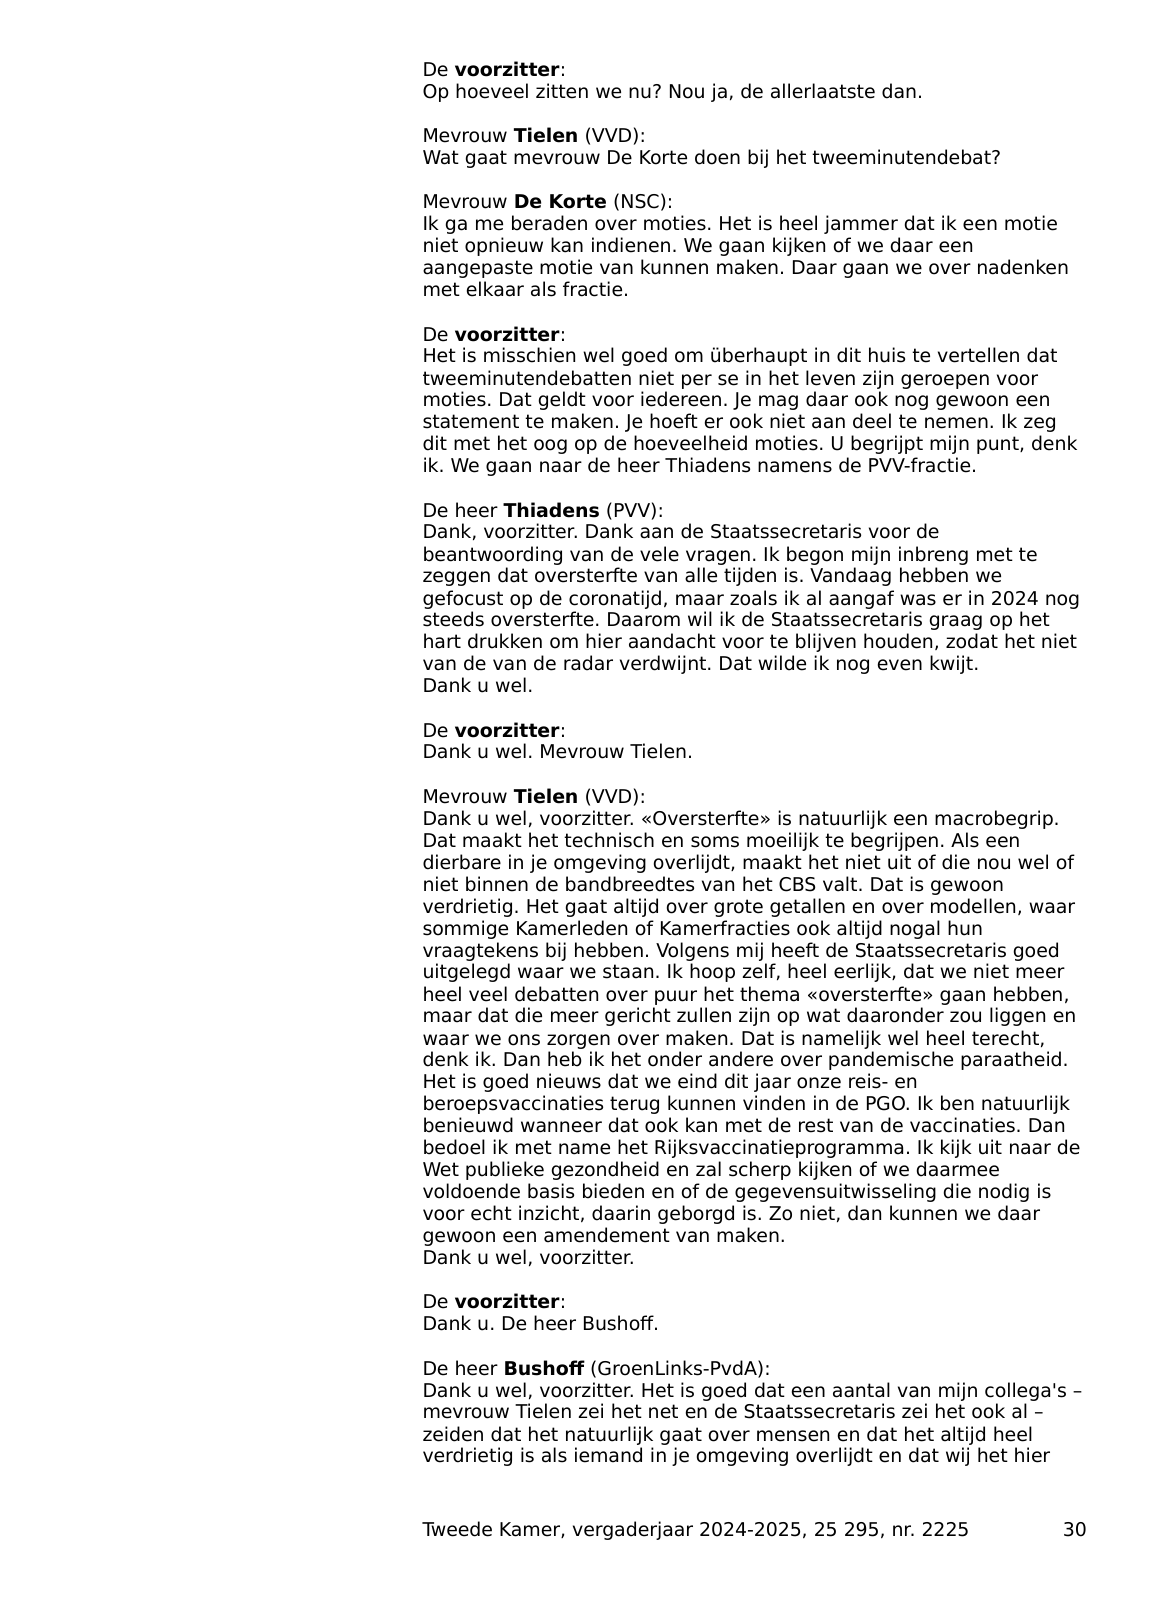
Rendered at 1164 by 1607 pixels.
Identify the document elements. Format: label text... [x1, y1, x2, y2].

text Dank, voorzitter. Dank aan de Staatssecretaris voor de beantwoording van de vele vragen. Ik begon mijn inbreng met te zeggen dat oversterfte van alle tijden is. Vandaag hebben we gefocust op de coronatijd, maar zoals ik al aangaf was er in 2024 nog steeds oversterfte. Daarom wil ik de Staatssecretaris graag op het hart drukken om hier aandacht voor te blijven houden, zodat het niet van de van de radar verdwijnt. Dat wilde ik nog even kwijt. [422, 521, 1087, 675]
text Dank u wel, voorzitter. «Oversterfte» is natuurlijk een macrobegrip. Dat maakt het technisch en soms moeilijk te begrijpen. Als een dierbare in je omgeving overlijdt, maakt het niet uit of die nou wel of niet binnen de bandbreedtes van het CBS valt. Dat is gewoon verdrietig. Het gaat altijd over grote getallen en over modellen, waar sommige Kamerleden of Kamerfracties ook altijd nogal hun vraagtekens bij hebben. Volgens mij heeft de Staatssecretaris goed uitgelegd waar we staan. Ik hoop zelf, heel eerlijk, dat we niet meer heel veel debatten over puur het thema «oversterfte» gaan hebben, maar dat die meer gericht zullen zijn op wat daaronder zou liggen en waar we ons zorgen over maken. Dat is namelijk wel heel terecht, denk ik. Dan heb ik het onder andere over pandemische paraatheid. [422, 808, 1087, 1071]
text De voorzitter: [422, 323, 1087, 345]
text Dank u wel. [422, 675, 1087, 697]
text Mevrouw Tielen (VVD): [422, 125, 1087, 147]
text De heer Thiadens (PVV): [422, 499, 1087, 521]
text Mevrouw De Korte (NSC): [422, 191, 1087, 213]
text Mevrouw Tielen (VVD): [422, 786, 1087, 808]
text Dank u wel. Mevrouw Tielen. [422, 741, 1087, 763]
text Op hoeveel zitten we nu? Nou ja, de allerlaatste dan. [422, 81, 1087, 103]
text De voorzitter: [422, 1291, 1087, 1313]
text De voorzitter: [422, 719, 1087, 741]
text Dank u wel, voorzitter. [422, 1247, 1087, 1269]
text Het is goed nieuws dat we eind dit jaar onze reis- en beroepsvaccinaties terug kunnen vinden in de PGO. Ik ben natuurlijk benieuwd wanneer dat ook kan met de rest van de vaccinaties. Dan bedoel ik met name het Rijksvaccinatieprogramma. Ik kijk uit naar de Wet publieke gezondheid en zal scherp kijken of we daarmee voldoende basis bieden en of de gegevensuitwisseling die nodig is voor echt inzicht, daarin geborgd is. Zo niet, dan kunnen we daar gewoon een amendement van maken. [422, 1071, 1087, 1247]
text Dank u wel, voorzitter. Het is goed dat een aantal van mijn collega's – mevrouw Tielen zei het net en de Staatssecretaris zei het ook al – zeiden dat het natuurlijk gaat over mensen en dat het altijd heel verdrietig is als iemand in je omgeving overlijdt en dat wij het hier [422, 1379, 1087, 1467]
text De heer Bushoff (GroenLinks-PvdA): [422, 1357, 1087, 1379]
text Dank u. De heer Bushoff. [422, 1313, 1087, 1335]
text De voorzitter: [422, 59, 1087, 81]
text Het is misschien wel goed om überhaupt in dit huis te vertellen dat tweeminutendebatten niet per se in het leven zijn geroepen voor moties. Dat geldt voor iedereen. Je mag daar ook nog gewoon een statement te maken. Je hoeft er ook niet aan deel te nemen. Ik zeg dit met het oog op de hoeveelheid moties. U begrijpt mijn punt, denk ik. We gaan naar de heer Thiadens namens de PVV-fractie. [422, 345, 1087, 477]
text Ik ga me beraden over moties. Het is heel jammer dat ik een motie niet opnieuw kan indienen. We gaan kijken of we daar een aangepaste motie van kunnen maken. Daar gaan we over nadenken met elkaar als fractie. [422, 213, 1087, 301]
text Wat gaat mevrouw De Korte doen bij het tweeminutendebat? [422, 147, 1087, 169]
